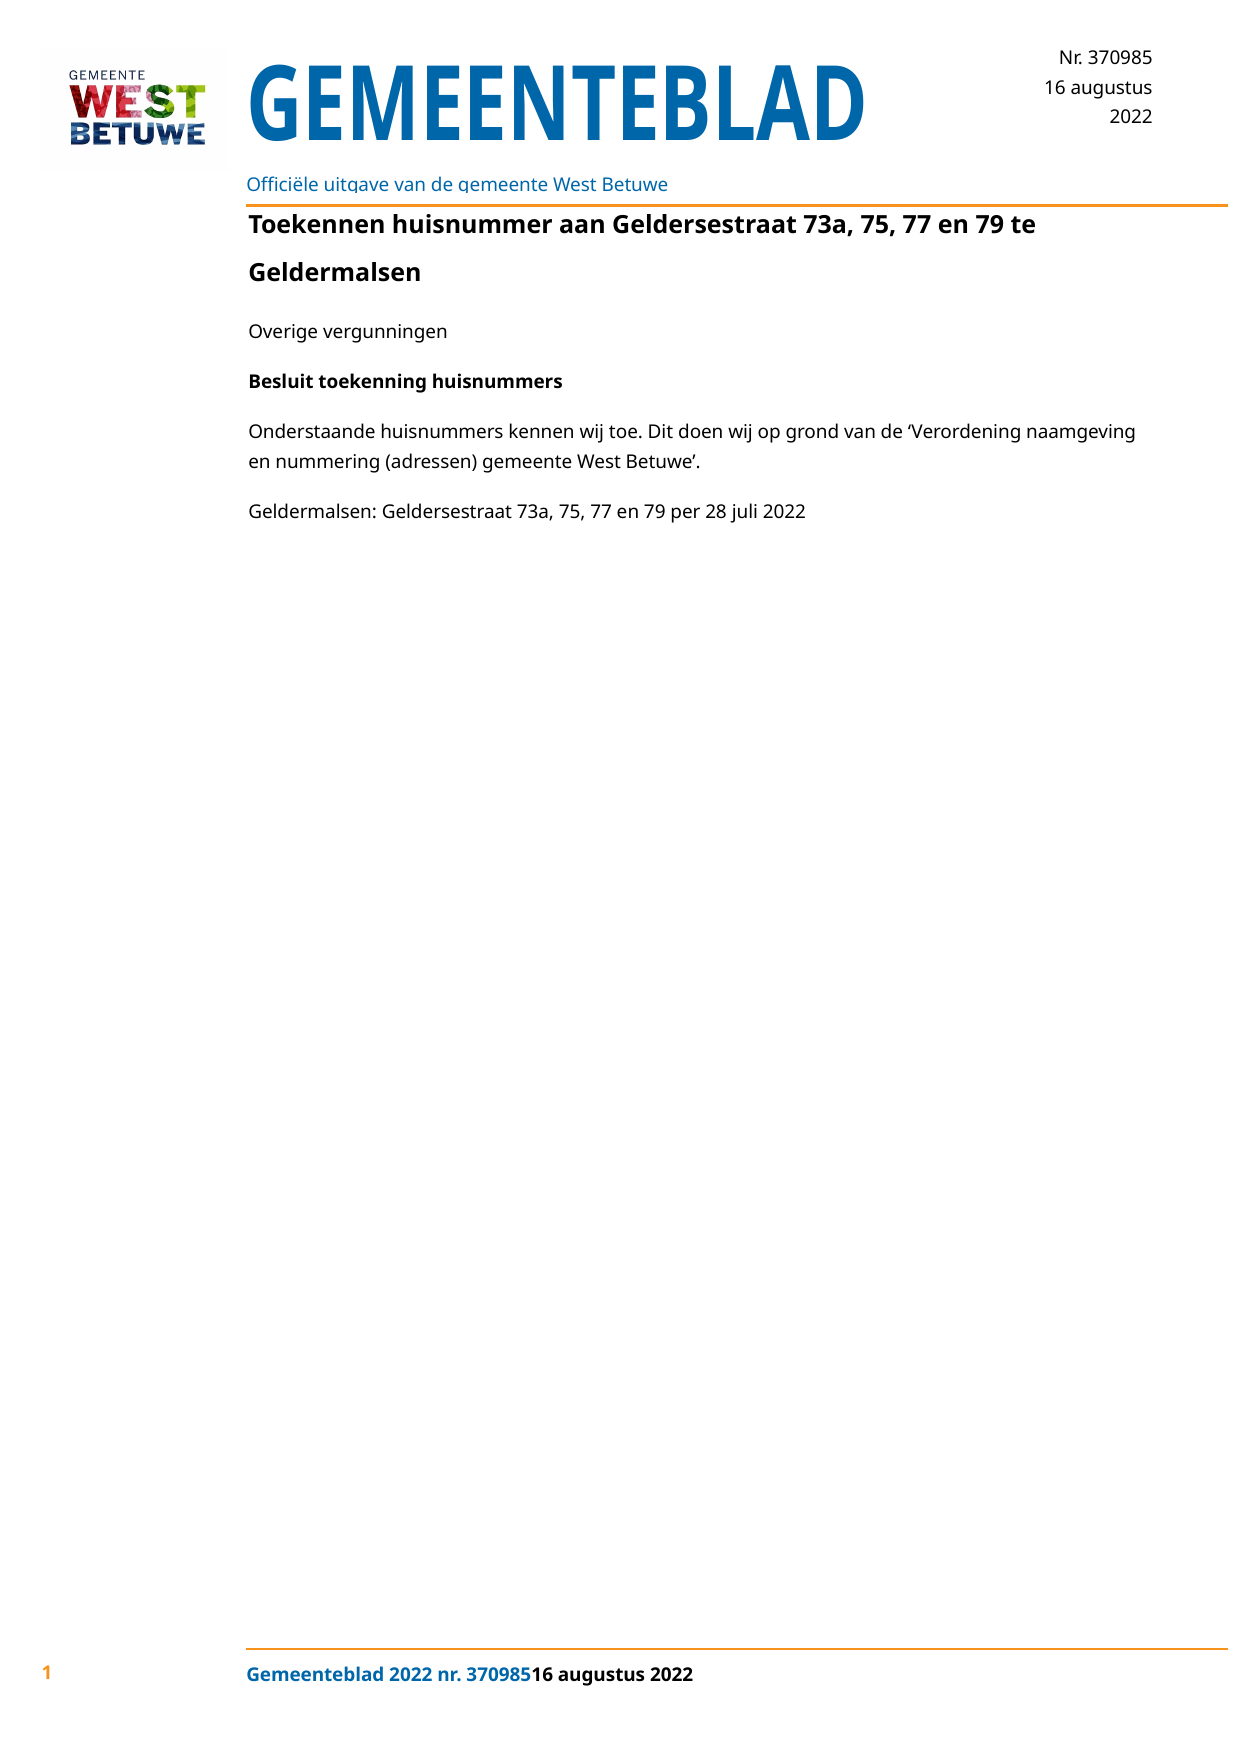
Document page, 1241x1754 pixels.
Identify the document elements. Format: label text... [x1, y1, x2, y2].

text Geldermalsen: Geldersestraat 73a, 75, 77 en 79 per 28 juli 2022 [248, 499, 1152, 524]
text Toekennen huisnummer aan Geldersestraat 73a, 75, 77 en 79 te Geldermalsen [248, 207, 1152, 288]
text Overige vergunningen [248, 318, 1152, 344]
picture [41, 47, 231, 172]
text Onderstaande huisnummers kennen wij toe. Dit doen wij op grond van de ‘Verordening naamgeving en nummering (adressen) gemeente West Betuwe’. [248, 419, 1152, 474]
text Besluit toekenning huisnummers [248, 368, 1152, 394]
